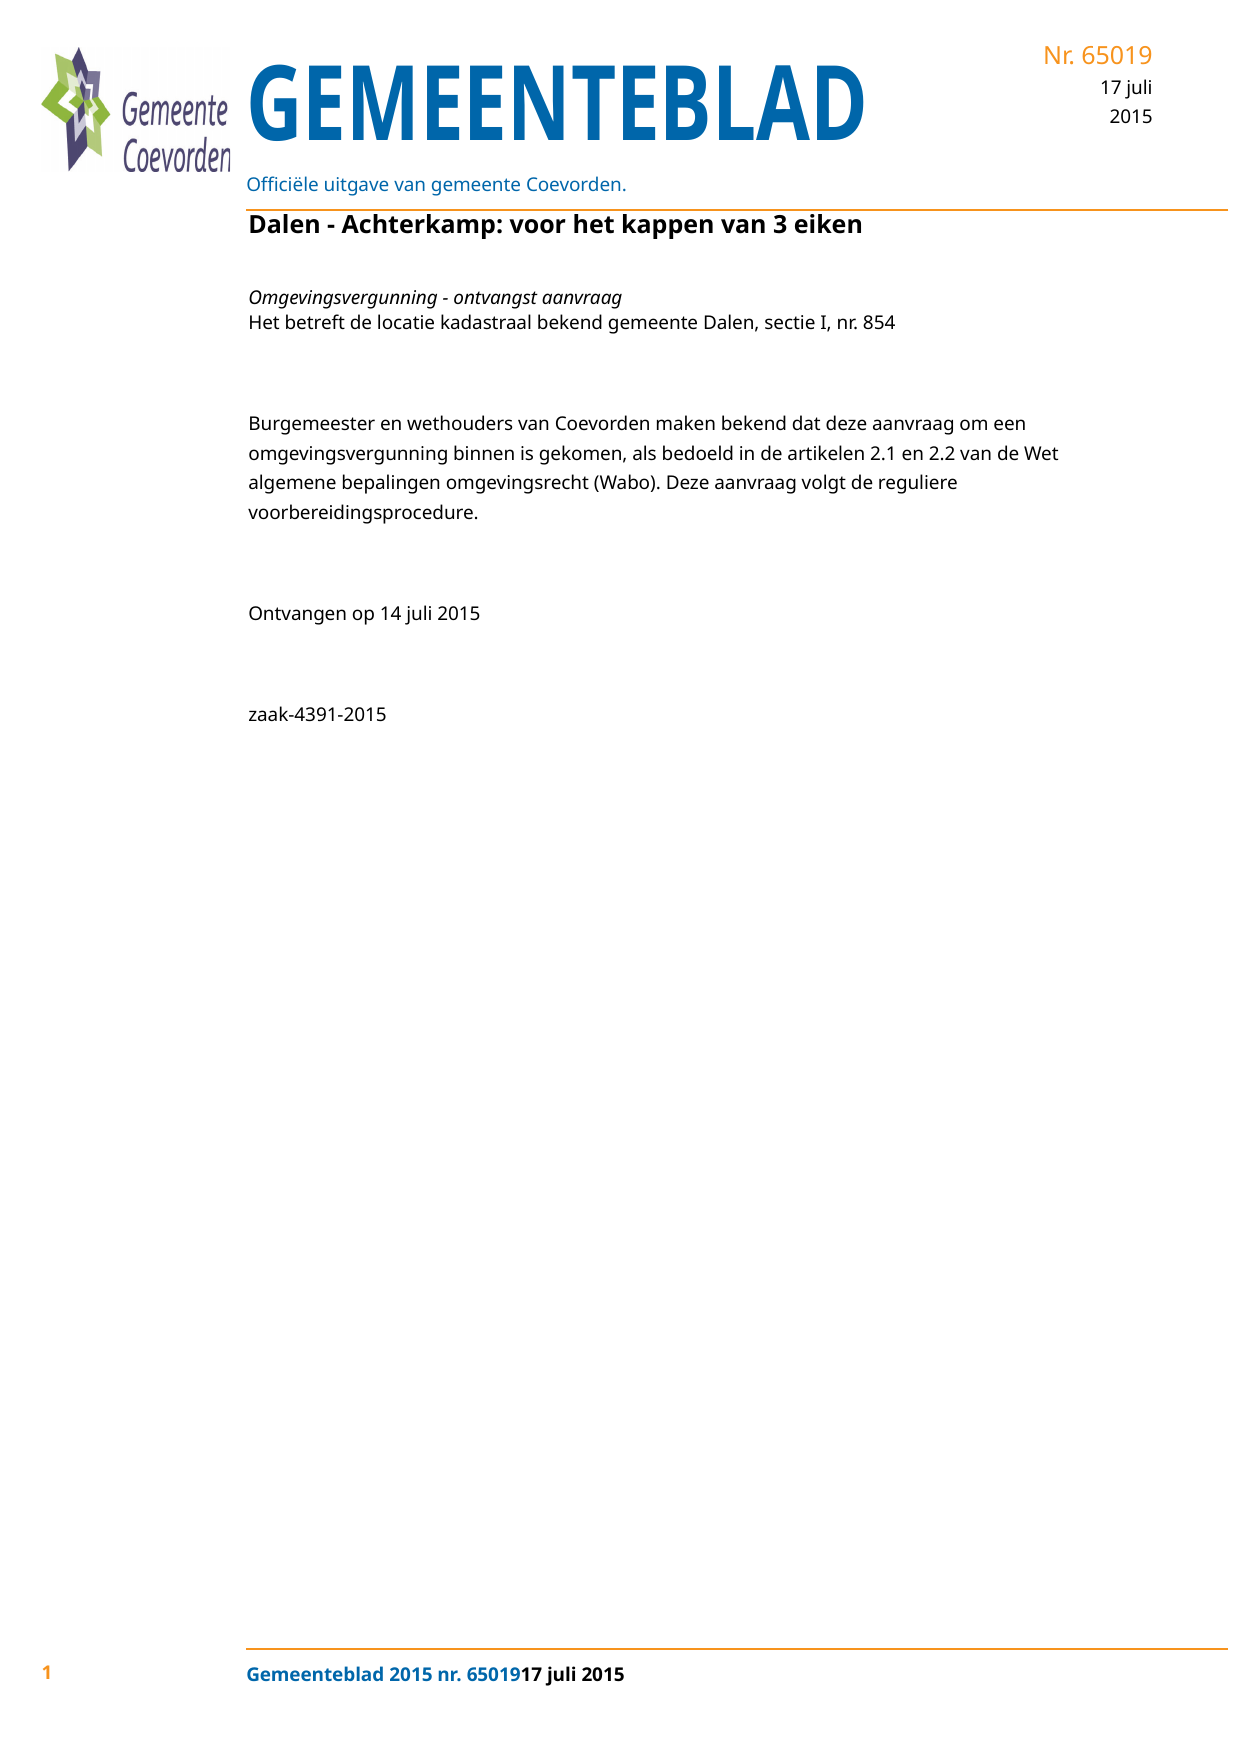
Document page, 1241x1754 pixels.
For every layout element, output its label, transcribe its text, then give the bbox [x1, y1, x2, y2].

text Dalen - Achterkamp: voor het kappen van 3 eiken [248, 211, 1152, 241]
text Ontvangen op 14 juli 2015 [248, 600, 1152, 626]
text Omgevingsvergunning - ontvangst aanvraag [248, 284, 1152, 309]
picture [41, 47, 231, 172]
text zaak-4391-2015 [248, 701, 1152, 727]
text Burgemeester en wethouders van Coevorden maken bekend dat deze aanvraag om een omgevingsvergunning binnen is gekomen, als bedoeld in de artikelen 2.1 en 2.2 van de Wet algemene bepalingen omgevingsrecht (Wabo). Deze aanvraag volgt de reguliere voorbereidingsprocedure. [248, 410, 1152, 525]
text Het betreft de locatie kadastraal bekend gemeente Dalen, sectie I, nr. 854 [248, 309, 1152, 335]
